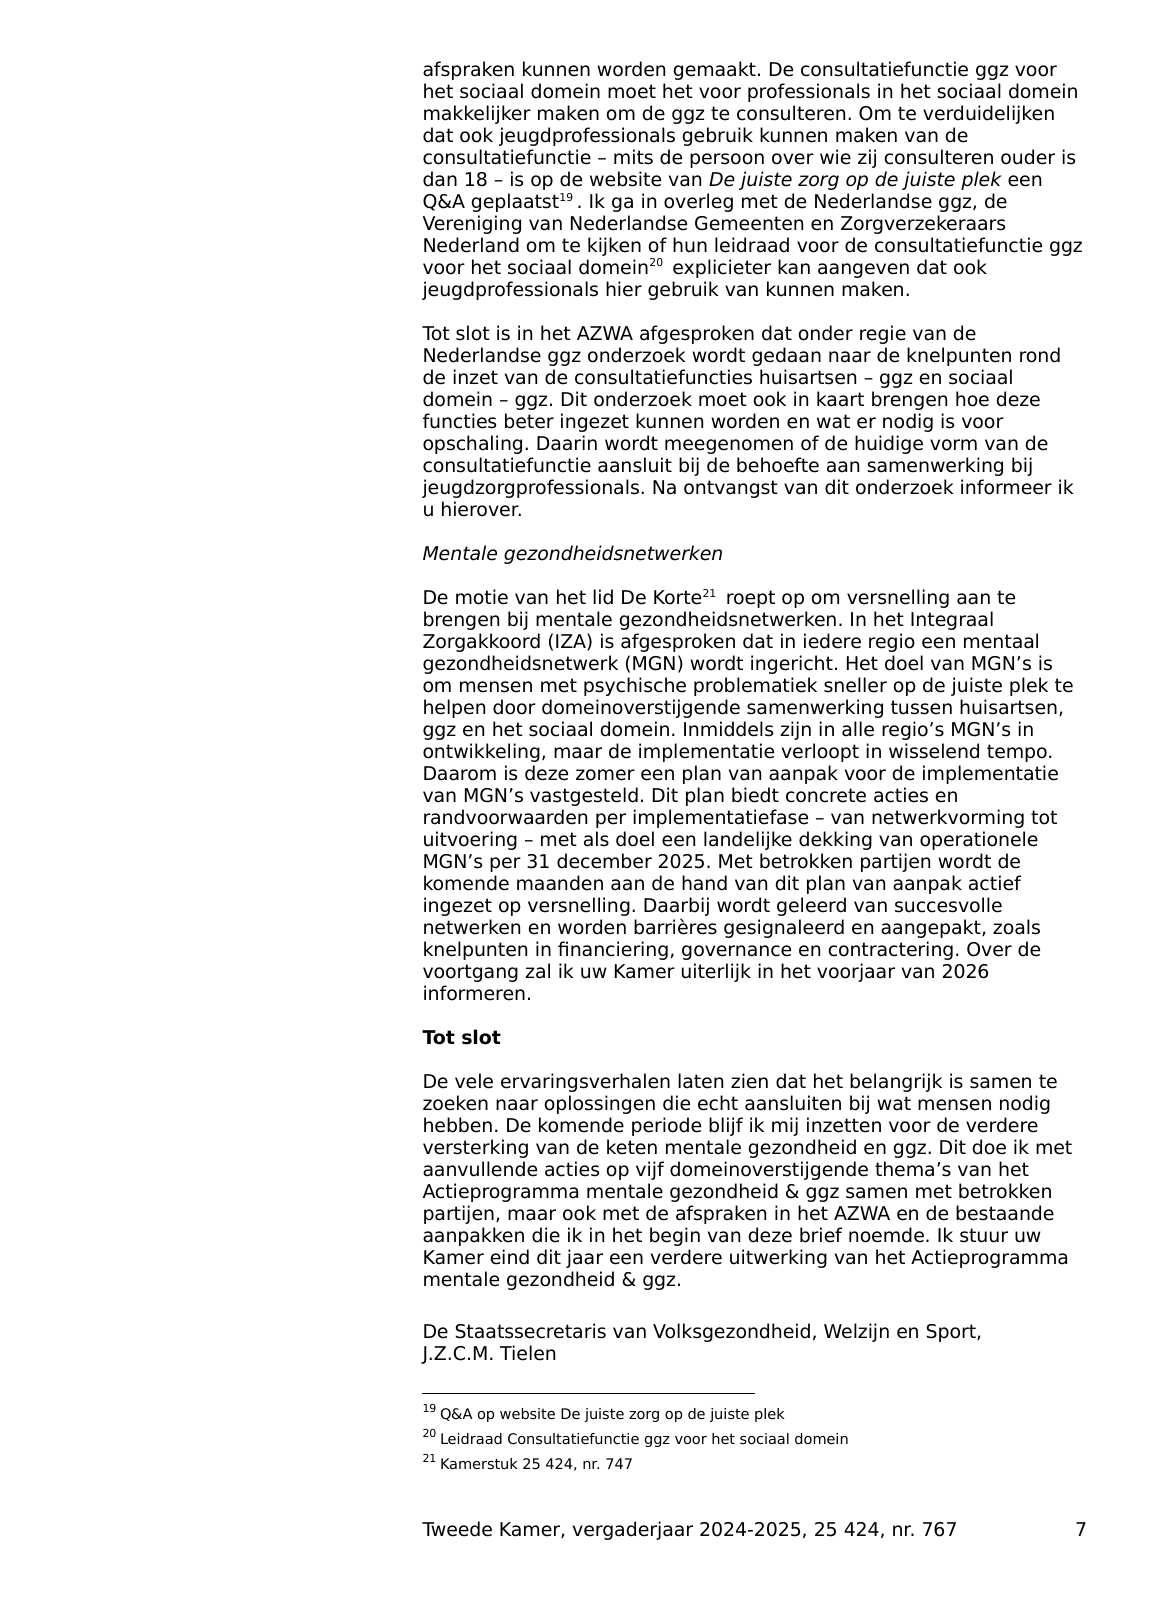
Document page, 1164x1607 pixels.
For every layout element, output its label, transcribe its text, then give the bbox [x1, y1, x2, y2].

text afspraken kunnen worden gemaakt. De consultatiefunctie ggz voor het sociaal domein moet het voor professionals in het sociaal domein makkelijker maken om de ggz te consulteren. Om te verduidelijken dat ook jeugdprofessionals gebruik kunnen maken van de consultatiefunctie – mits de persoon over wie zij consulteren ouder is dan 18 – is op de website van De juiste zorg op de juiste plek een Q&A geplaatst. Ik ga in overleg met de Nederlandse ggz, de Vereniging van Nederlandse Gemeenten en Zorgverzekeraars Nederland om te kijken of hun leidraad voor de consultatiefunctie ggz voor het sociaal domein explicieter kan aangeven dat ook jeugdprofessionals hier gebruik van kunnen maken. [422, 59, 1087, 301]
text Kamerstuk 25 424, nr. 747 [422, 1452, 1087, 1474]
subtitle Tot slot [422, 1027, 1087, 1049]
subtitle Mentale gezondheidsnetwerken [422, 543, 1087, 565]
text De vele ervaringsverhalen laten zien dat het belangrijk is samen te zoeken naar oplossingen die echt aansluiten bij wat mensen nodig hebben. De komende periode blijf ik mij inzetten voor de verdere versterking van de keten mentale gezondheid en ggz. Dit doe ik met aanvullende acties op vijf domeinoverstijgende thema’s van het Actieprogramma mentale gezondheid & ggz samen met betrokken partijen, maar ook met de afspraken in het AZWA en de bestaande aanpakken die ik in het begin van deze brief noemde. Ik stuur uw Kamer eind dit jaar een verdere uitwerking van het Actieprogramma mentale gezondheid & ggz. [422, 1071, 1087, 1291]
text Q&A op website De juiste zorg op de juiste plek [422, 1402, 1087, 1424]
text Tot slot is in het AZWA afgesproken dat onder regie van de Nederlandse ggz onderzoek wordt gedaan naar de knelpunten rond de inzet van de consultatiefuncties huisartsen – ggz en sociaal domein – ggz. Dit onderzoek moet ook in kaart brengen hoe deze functies beter ingezet kunnen worden en wat er nodig is voor opschaling. Daarin wordt meegenomen of de huidige vorm van de consultatiefunctie aansluit bij de behoefte aan samenwerking bij jeugdzorgprofessionals. Na ontvangst van dit onderzoek informeer ik u hierover. [422, 323, 1087, 521]
text De Staatssecretaris van Volksgezondheid, Welzijn en Sport, J.Z.C.M. Tielen [422, 1321, 1087, 1365]
text De motie van het lid De Korte roept op om versnelling aan te brengen bij mentale gezondheidsnetwerken. In het Integraal Zorgakkoord (IZA) is afgesproken dat in iedere regio een mentaal gezondheidsnetwerk (MGN) wordt ingericht. Het doel van MGN’s is om mensen met psychische problematiek sneller op de juiste plek te helpen door domeinoverstijgende samenwerking tussen huisartsen, ggz en het sociaal domein. Inmiddels zijn in alle regio’s MGN’s in ontwikkeling, maar de implementatie verloopt in wisselend tempo. Daarom is deze zomer een plan van aanpak voor de implementatie van MGN’s vastgesteld. Dit plan biedt concrete acties en randvoorwaarden per implementatiefase – van netwerkvorming tot uitvoering – met als doel een landelijke dekking van operationele MGN’s per 31 december 2025. Met betrokken partijen wordt de komende maanden aan de hand van dit plan van aanpak actief ingezet op versnelling. Daarbij wordt geleerd van succesvolle netwerken en worden barrières gesignaleerd en aangepakt, zoals knelpunten in financiering, governance en contractering. Over de voortgang zal ik uw Kamer uiterlijk in het voorjaar van 2026 informeren. [422, 587, 1087, 1005]
text Leidraad Consultatiefunctie ggz voor het sociaal domein [422, 1427, 1087, 1449]
